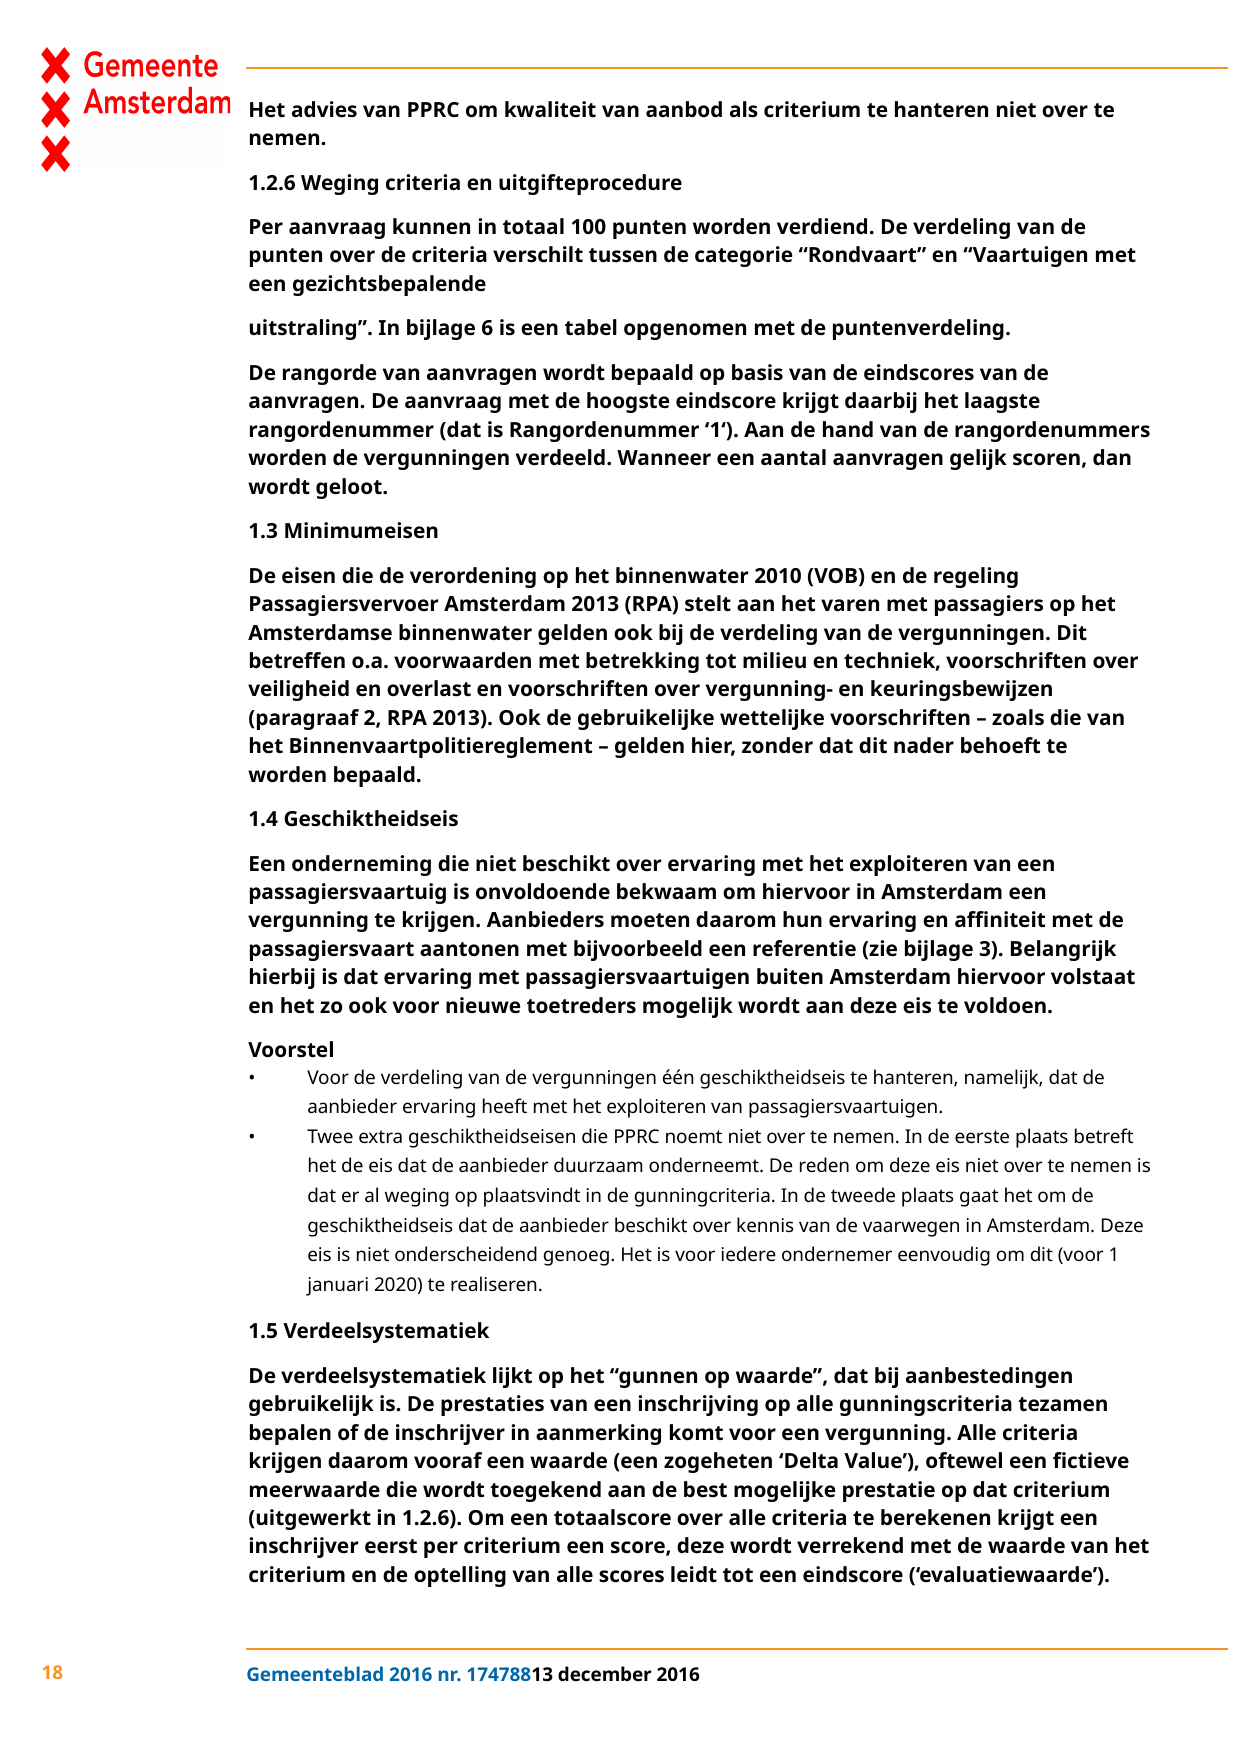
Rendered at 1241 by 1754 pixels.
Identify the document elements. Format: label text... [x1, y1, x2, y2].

text De eisen die de verordening op het binnenwater 2010 (VOB) en de regeling Passagiersvervoer Amsterdam 2013 (RPA) stelt aan het varen met passagiers op het Amsterdamse binnenwater gelden ook bij de verdeling van de vergunningen. Dit betreffen o.a. voorwaarden met betrekking tot milieu en techniek, voorschriften over veiligheid en overlast en voorschriften over vergunning- en keuringsbewijzen (paragraaf 2, RPA 2013). Ook de gebruikelijke wettelijke voorschriften – zoals die van het Binnenvaartpolitiereglement – gelden hier, zonder dat dit nader behoeft te worden bepaald. [248, 561, 1152, 788]
text 1.3 Minimumeisen [248, 516, 1152, 545]
text De verdeelsystematiek lijkt op het “gunnen op waarde”, dat bij aanbestedingen gebruikelijk is. De prestaties van een inschrijving op alle gunningscriteria tezamen bepalen of de inschrijver in aanmerking komt voor een vergunning. Alle criteria krijgen daarom vooraf een waarde (een zogeheten ‘Delta Value’), oftewel een fictieve meerwaarde die wordt toegekend aan de best mogelijke prestatie op dat criterium (uitgewerkt in 1.2.6). Om een totaalscore over alle criteria te berekenen krijgt een inschrijver eerst per criterium een score, deze wordt verrekend met de waarde van het criterium en de optelling van alle scores leidt tot een eindscore (‘evaluatiewaarde’). [248, 1361, 1152, 1588]
text Voorstel [248, 1035, 1152, 1064]
list Twee extra geschiktheidseisen die PPRC noemt niet over te nemen. In de eerste plaats betreft het de eis dat de aanbieder duurzaam onderneemt. De reden om deze eis niet over te nemen is dat er al weging op plaatsvindt in de gunningcriteria. In de tweede plaats gaat het om de geschiktheidseis dat de aanbieder beschikt over kennis van de vaarwegen in Amsterdam. Deze eis is niet onderscheidend genoeg. Het is voor iedere ondernemer eenvoudig om dit (voor 1 januari 2020) te realiseren. [248, 1123, 1152, 1297]
text De rangorde van aanvragen wordt bepaald op basis van de eindscores van de aanvragen. De aanvraag met de hoogste eindscore krijgt daarbij het laagste rangordenummer (dat is Rangordenummer ‘1‘). Aan de hand van de rangordenummers worden de vergunningen verdeeld. Wanneer een aantal aanvragen gelijk scoren, dan wordt geloot. [248, 358, 1152, 500]
text Een onderneming die niet beschikt over ervaring met het exploiteren van een passagiersvaartuig is onvoldoende bekwaam om hiervoor in Amsterdam een vergunning te krijgen. Aanbieders moeten daarom hun ervaring en affiniteit met de passagiersvaart aantonen met bijvoorbeeld een referentie (zie bijlage 3). Belangrijk hierbij is dat ervaring met passagiersvaartuigen buiten Amsterdam hiervoor volstaat en het zo ook voor nieuwe toetreders mogelijk wordt aan deze eis te voldoen. [248, 849, 1152, 1019]
text 1.5 Verdeelsystematiek [248, 1317, 1152, 1345]
picture [41, 47, 231, 172]
text Het advies van PPRC om kwaliteit van aanbod als criterium te hanteren niet over te nemen. [248, 95, 1152, 152]
text uitstraling”. In bijlage 6 is een tabel opgenomen met de puntenverdeling. [248, 313, 1152, 342]
list Voor de verdeling van de vergunningen één geschiktheidseis te hanteren, namelijk, dat de aanbieder ervaring heeft met het exploiteren van passagiersvaartuigen. [248, 1064, 1152, 1119]
text 1.2.6 Weging criteria en uitgifteprocedure [248, 168, 1152, 196]
text 1.4 Geschiktheidseis [248, 804, 1152, 833]
text Per aanvraag kunnen in totaal 100 punten worden verdiend. De verdeling van de punten over de criteria verschilt tussen de categorie “Rondvaart” en “Vaartuigen met een gezichtsbepalende [248, 212, 1152, 297]
